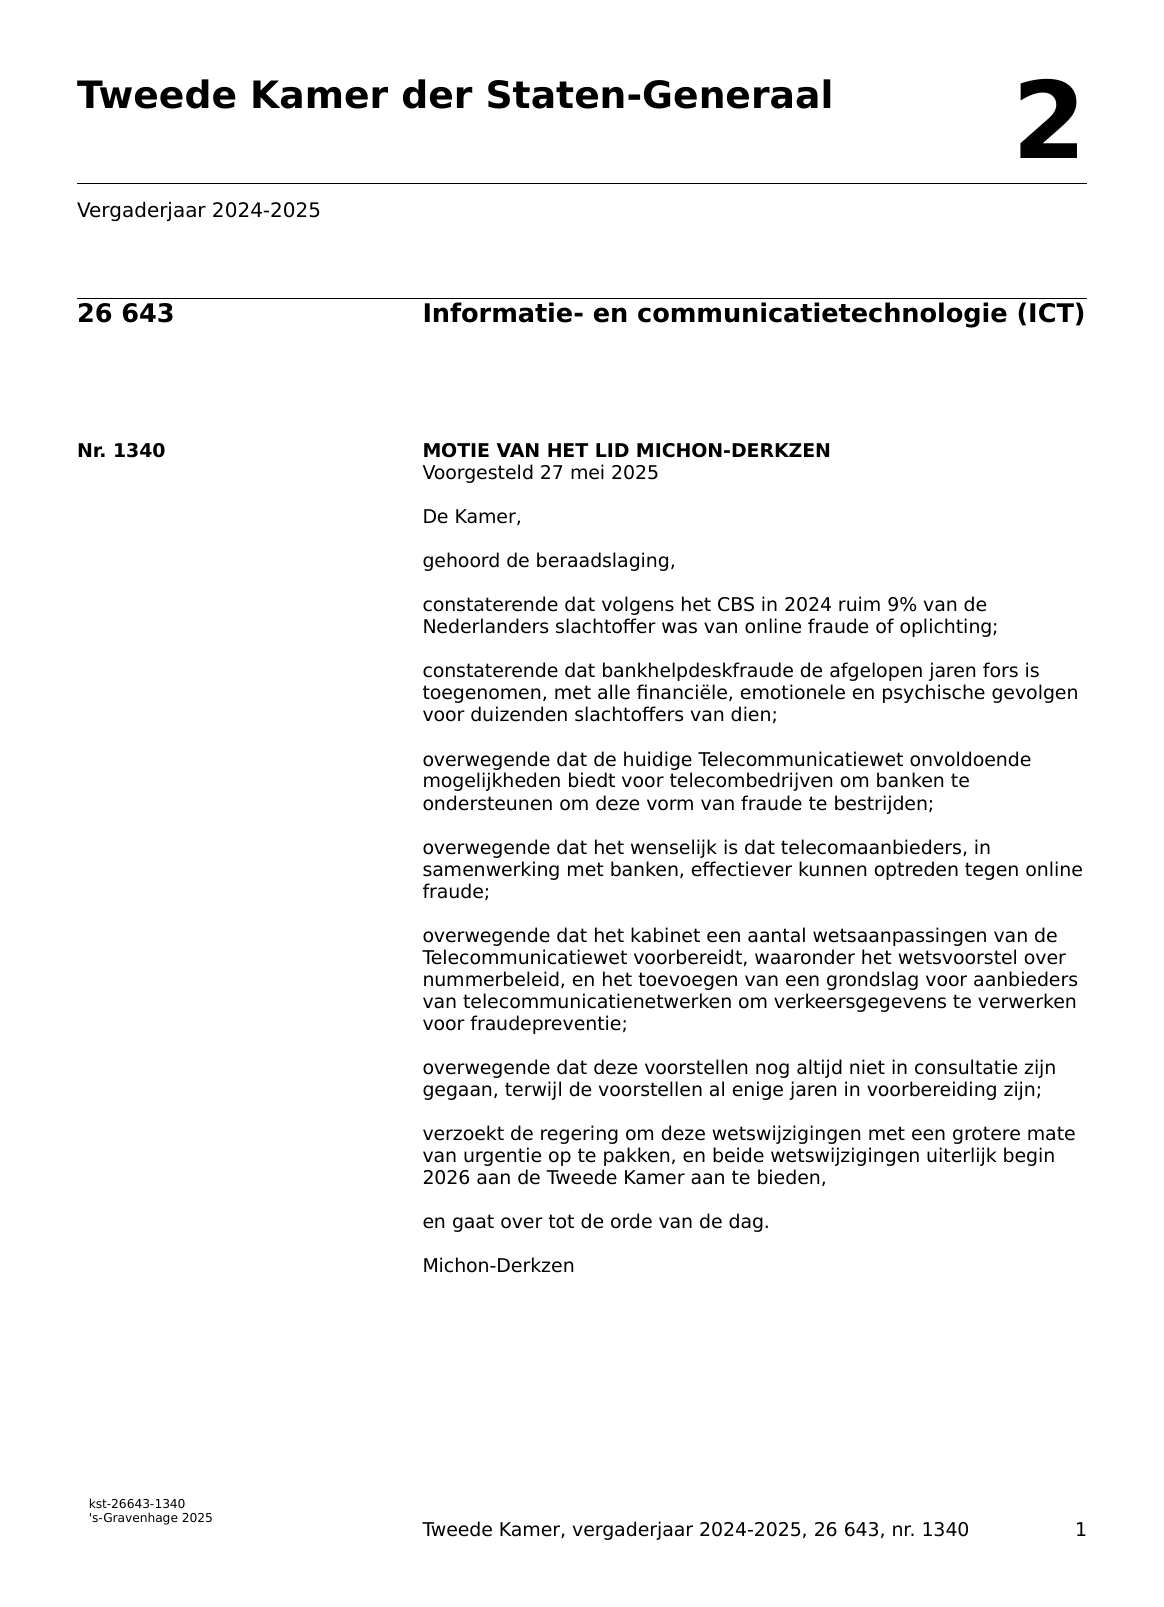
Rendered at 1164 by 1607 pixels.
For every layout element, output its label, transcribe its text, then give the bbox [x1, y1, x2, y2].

text verzoekt de regering om deze wetswijzigingen met een grotere mate van urgentie op te pakken, en beide wetswijzigingen uiterlijk begin 2026 aan de Tweede Kamer aan te bieden, [422, 1123, 1087, 1189]
text gehoord de beraadslaging, [422, 550, 1087, 572]
text overwegende dat het kabinet een aantal wetsaanpassingen van de Telecommunicatiewet voorbereidt, waaronder het wetsvoorstel over nummerbeleid, en het toevoegen van een grondslag voor aanbieders van telecommunicatienetwerken om verkeersgegevens te verwerken voor fraudepreventie; [422, 925, 1087, 1034]
text constaterende dat bankhelpdeskfraude de afgelopen jaren fors is toegenomen, met alle financiële, emotionele en psychische gevolgen voor duizenden slachtoffers van dien; [422, 660, 1087, 726]
table_header 2 [886, 59, 1087, 183]
table_cell Vergaderjaar 2024-2025 [77, 184, 1087, 298]
text constaterende dat volgens het CBS in 2024 ruim 9% van de Nederlanders slachtoffer was van online fraude of oplichting; [422, 594, 1087, 638]
text overwegende dat deze voorstellen nog altijd niet in consultatie zijn gegaan, terwijl de voorstellen al enige jaren in voorbereiding zijn; [422, 1057, 1087, 1101]
table_header Tweede Kamer der Staten-Generaal [77, 59, 886, 183]
text Voorgesteld 27 mei 2025 [422, 462, 1087, 484]
subtitle Nr. 1340 MOTIE VAN HET LID MICHON-DERKZEN [77, 440, 1087, 462]
text kst-26643-1340 [88, 1497, 323, 1511]
text 's-Gravenhage 2025 [88, 1511, 323, 1525]
text overwegende dat de huidige Telecommunicatiewet onvoldoende mogelijkheden biedt voor telecombedrijven om banken te ondersteunen om deze vorm van fraude te bestrijden; [422, 748, 1087, 814]
text overwegende dat het wenselijk is dat telecomaanbieders, in samenwerking met banken, effectiever kunnen optreden tegen online fraude; [422, 837, 1087, 902]
text en gaat over tot de orde van de dag. [422, 1211, 1087, 1233]
text De Kamer, [422, 506, 1087, 528]
text Michon-Derkzen [422, 1255, 1087, 1277]
subtitle 26 643 Informatie- en communicatietechnologie (ICT) [77, 299, 1087, 329]
